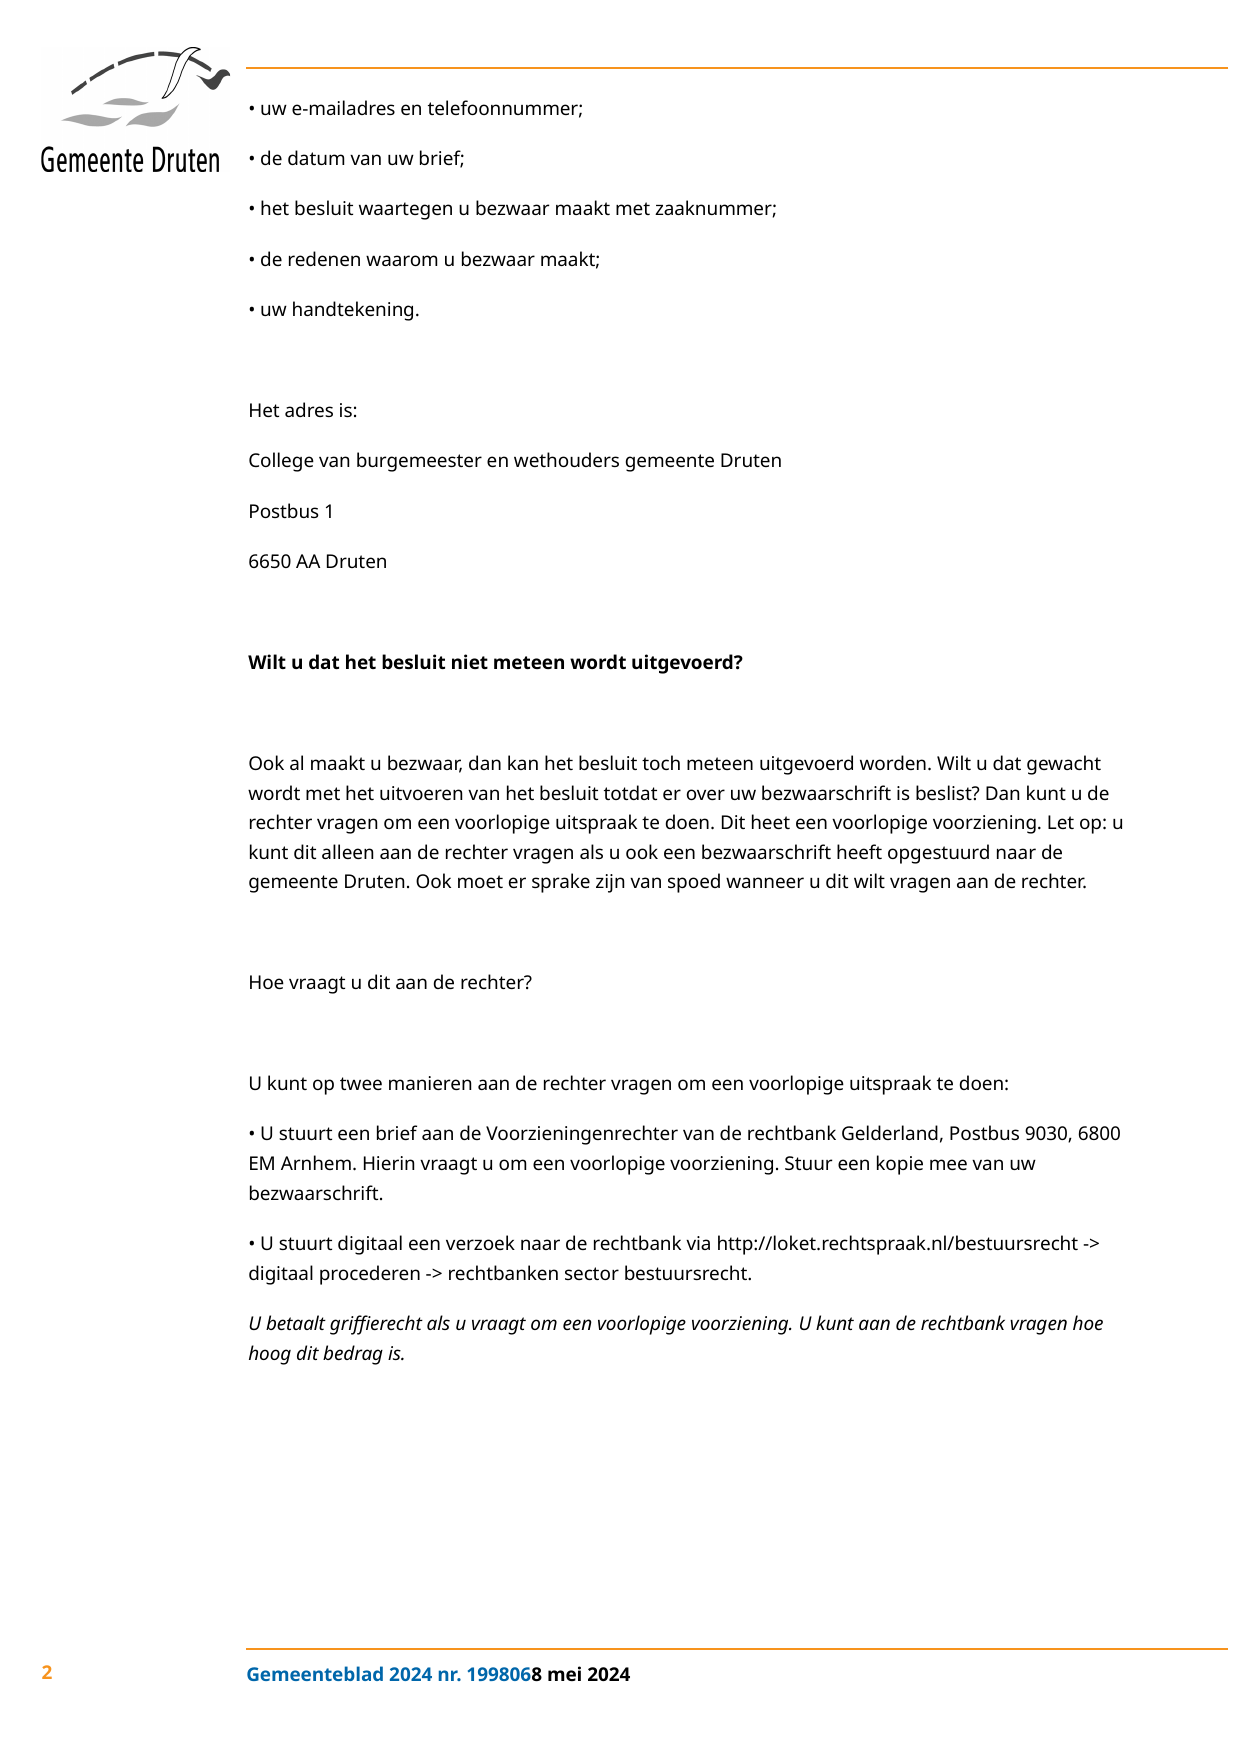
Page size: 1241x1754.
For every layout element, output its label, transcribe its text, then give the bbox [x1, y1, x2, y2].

text Het adres is: [248, 397, 1152, 423]
text • uw handtekening. [248, 296, 1152, 322]
text U kunt op twee manieren aan de rechter vragen om een voorlopige uitspraak te doen: [248, 1070, 1152, 1096]
text • uw e-mailadres en telefoonnummer; [248, 95, 1152, 121]
picture [41, 47, 231, 172]
text Wilt u dat het besluit niet meteen wordt uitgevoerd? [248, 649, 1152, 675]
text 6650 AA Druten [248, 548, 1152, 574]
text • U stuurt een brief aan de Voorzieningenrechter van de rechtbank Gelderland, Postbus 9030, 6800 EM Arnhem. Hierin vraagt u om een voorlopige voorziening. Stuur een kopie mee van uw bezwaarschrift. [248, 1121, 1152, 1206]
text Ook al maakt u bezwaar, dan kan het besluit toch meteen uitgevoerd worden. Wilt u dat gewacht wordt met het uitvoeren van het besluit totdat er over uw bezwaarschrift is beslist? Dan kunt u de rechter vragen om een voorlopige uitspraak te doen. Dit heet een voorlopige voorziening. Let op: u kunt dit alleen aan de rechter vragen als u ook een bezwaarschrift heeft opgestuurd naar de gemeente Druten. Ook moet er sprake zijn van spoed wanneer u dit wilt vragen aan de rechter. [248, 750, 1152, 894]
text Postbus 1 [248, 498, 1152, 524]
text • het besluit waartegen u bezwaar maakt met zaaknummer; [248, 196, 1152, 221]
text U betaalt griffierecht als u vraagt om een voorlopige voorziening. U kunt aan de rechtbank vragen hoe hoog dit bedrag is. [248, 1310, 1152, 1366]
text • de redenen waarom u bezwaar maakt; [248, 246, 1152, 272]
text • de datum van uw brief; [248, 145, 1152, 171]
text Hoe vraagt u dit aan de rechter? [248, 969, 1152, 995]
text College van burgemeester en wethouders gemeente Druten [248, 448, 1152, 473]
text • U stuurt digitaal een verzoek naar de rechtbank via http://loket.rechtspraak.nl/bestuursrecht -> digitaal procederen -> rechtbanken sector bestuursrecht. [248, 1230, 1152, 1286]
